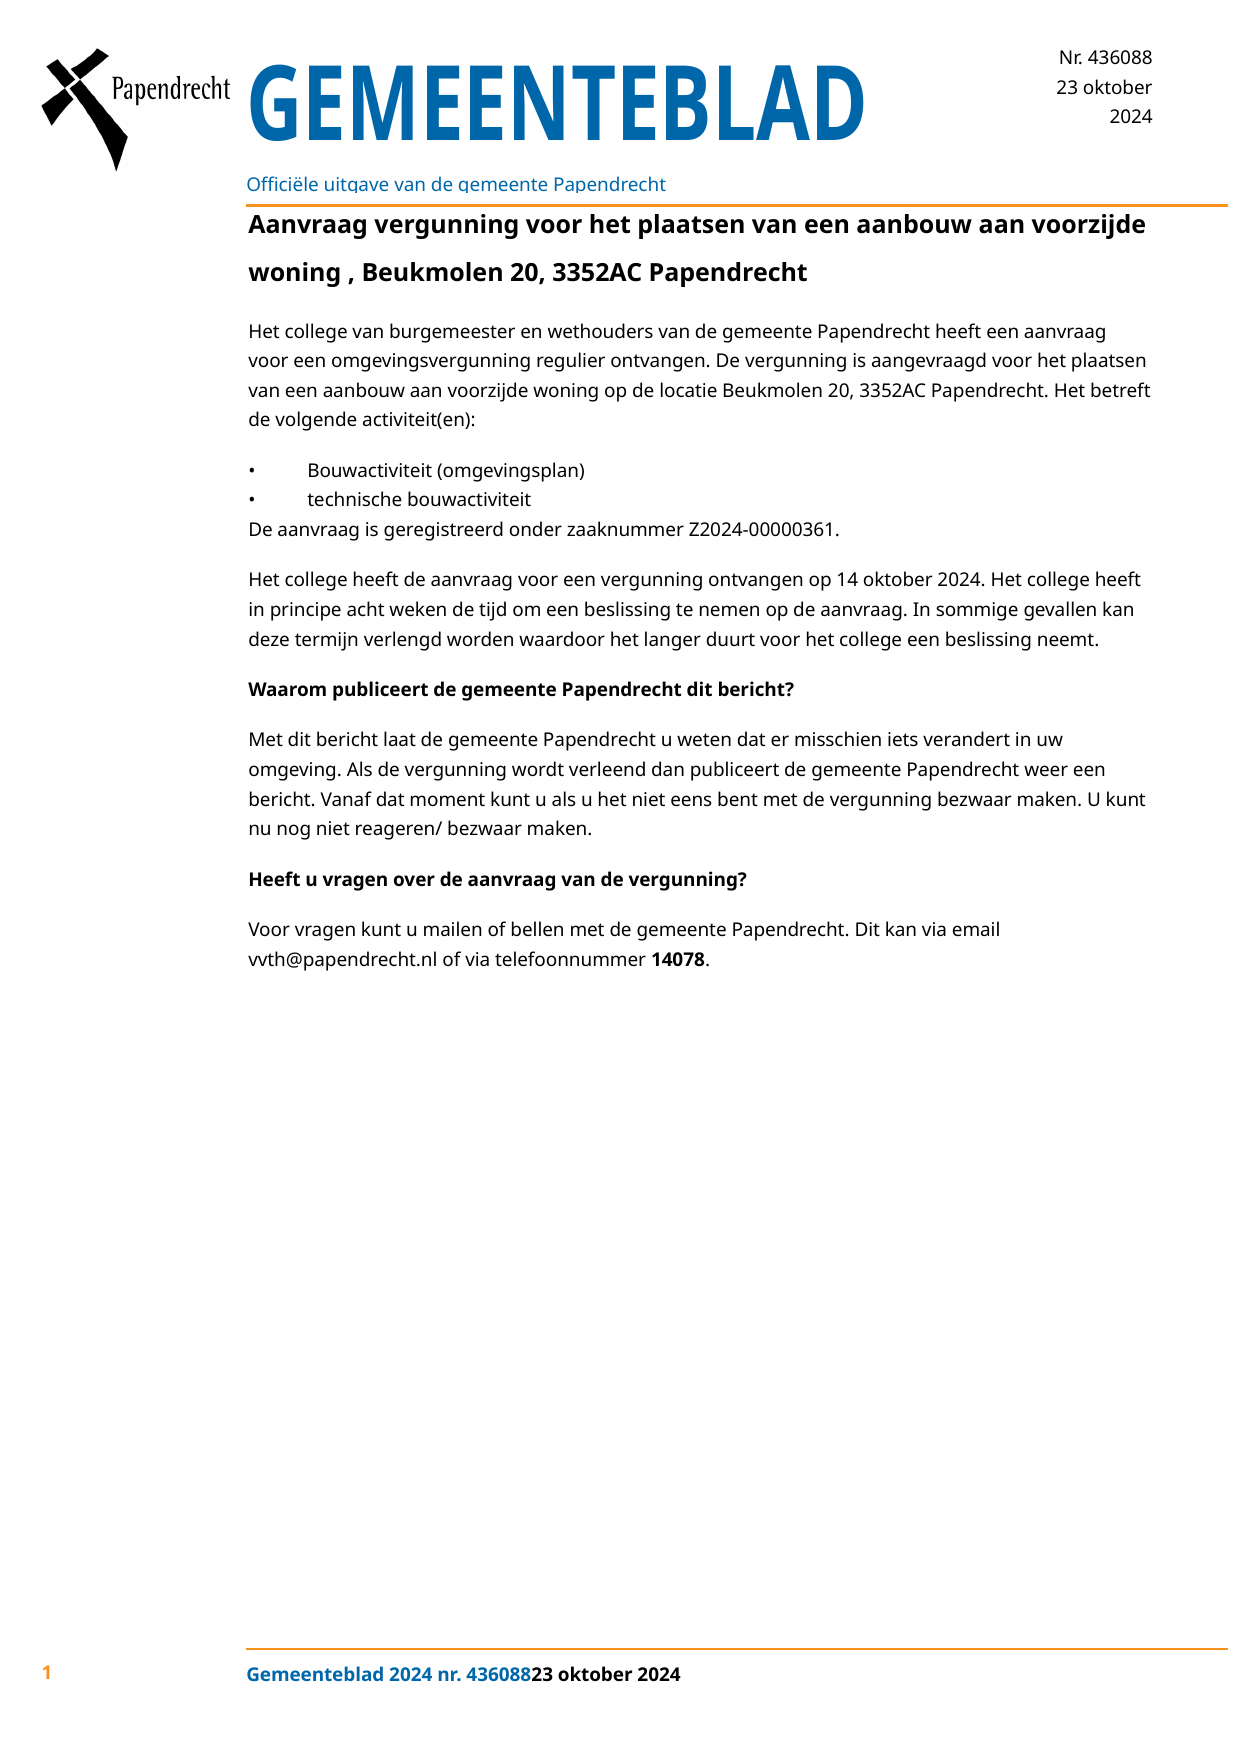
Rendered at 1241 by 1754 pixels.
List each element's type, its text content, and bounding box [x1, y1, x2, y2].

list technische bouwactiviteit [248, 487, 1152, 512]
text Aanvraag vergunning voor het plaatsen van een aanbouw aan voorzijde woning , Beukmolen 20, 3352AC Papendrecht [248, 207, 1152, 288]
text Heeft u vragen over de aanvraag van de vergunning? [248, 866, 1152, 892]
picture [41, 47, 231, 172]
text Met dit bericht laat de gemeente Papendrecht u weten dat er misschien iets verandert in uw omgeving. Als de vergunning wordt verleend dan publiceert de gemeente Papendrecht weer een bericht. Vanaf dat moment kunt u als u het niet eens bent met de vergunning bezwaar maken. U kunt nu nog niet reageren/ bezwaar maken. [248, 727, 1152, 841]
text Het college heeft de aanvraag voor een vergunning ontvangen op 14 oktober 2024. Het college heeft in principe acht weken de tijd om een beslissing te nemen op de aanvraag. In sommige gevallen kan deze termijn verlengd worden waardoor het langer duurt voor het college een beslissing neemt. [248, 567, 1152, 652]
text Waarom publiceert de gemeente Papendrecht dit bericht? [248, 676, 1152, 702]
text De aanvraag is geregistreerd onder zaaknummer Z2024-00000361. [248, 516, 1152, 542]
text Voor vragen kunt u mailen of bellen met de gemeente Papendrecht. Dit kan via email vvth@papendrecht.nl of via telefoonnummer 14078. [248, 916, 1152, 972]
list Bouwactiviteit (omgevingsplan) [248, 457, 1152, 483]
text Het college van burgemeester en wethouders van de gemeente Papendrecht heeft een aanvraag voor een omgevingsvergunning regulier ontvangen. De vergunning is aangevraagd voor het plaatsen van een aanbouw aan voorzijde woning op de locatie Beukmolen 20, 3352AC Papendrecht. Het betreft de volgende activiteit(en): [248, 318, 1152, 432]
